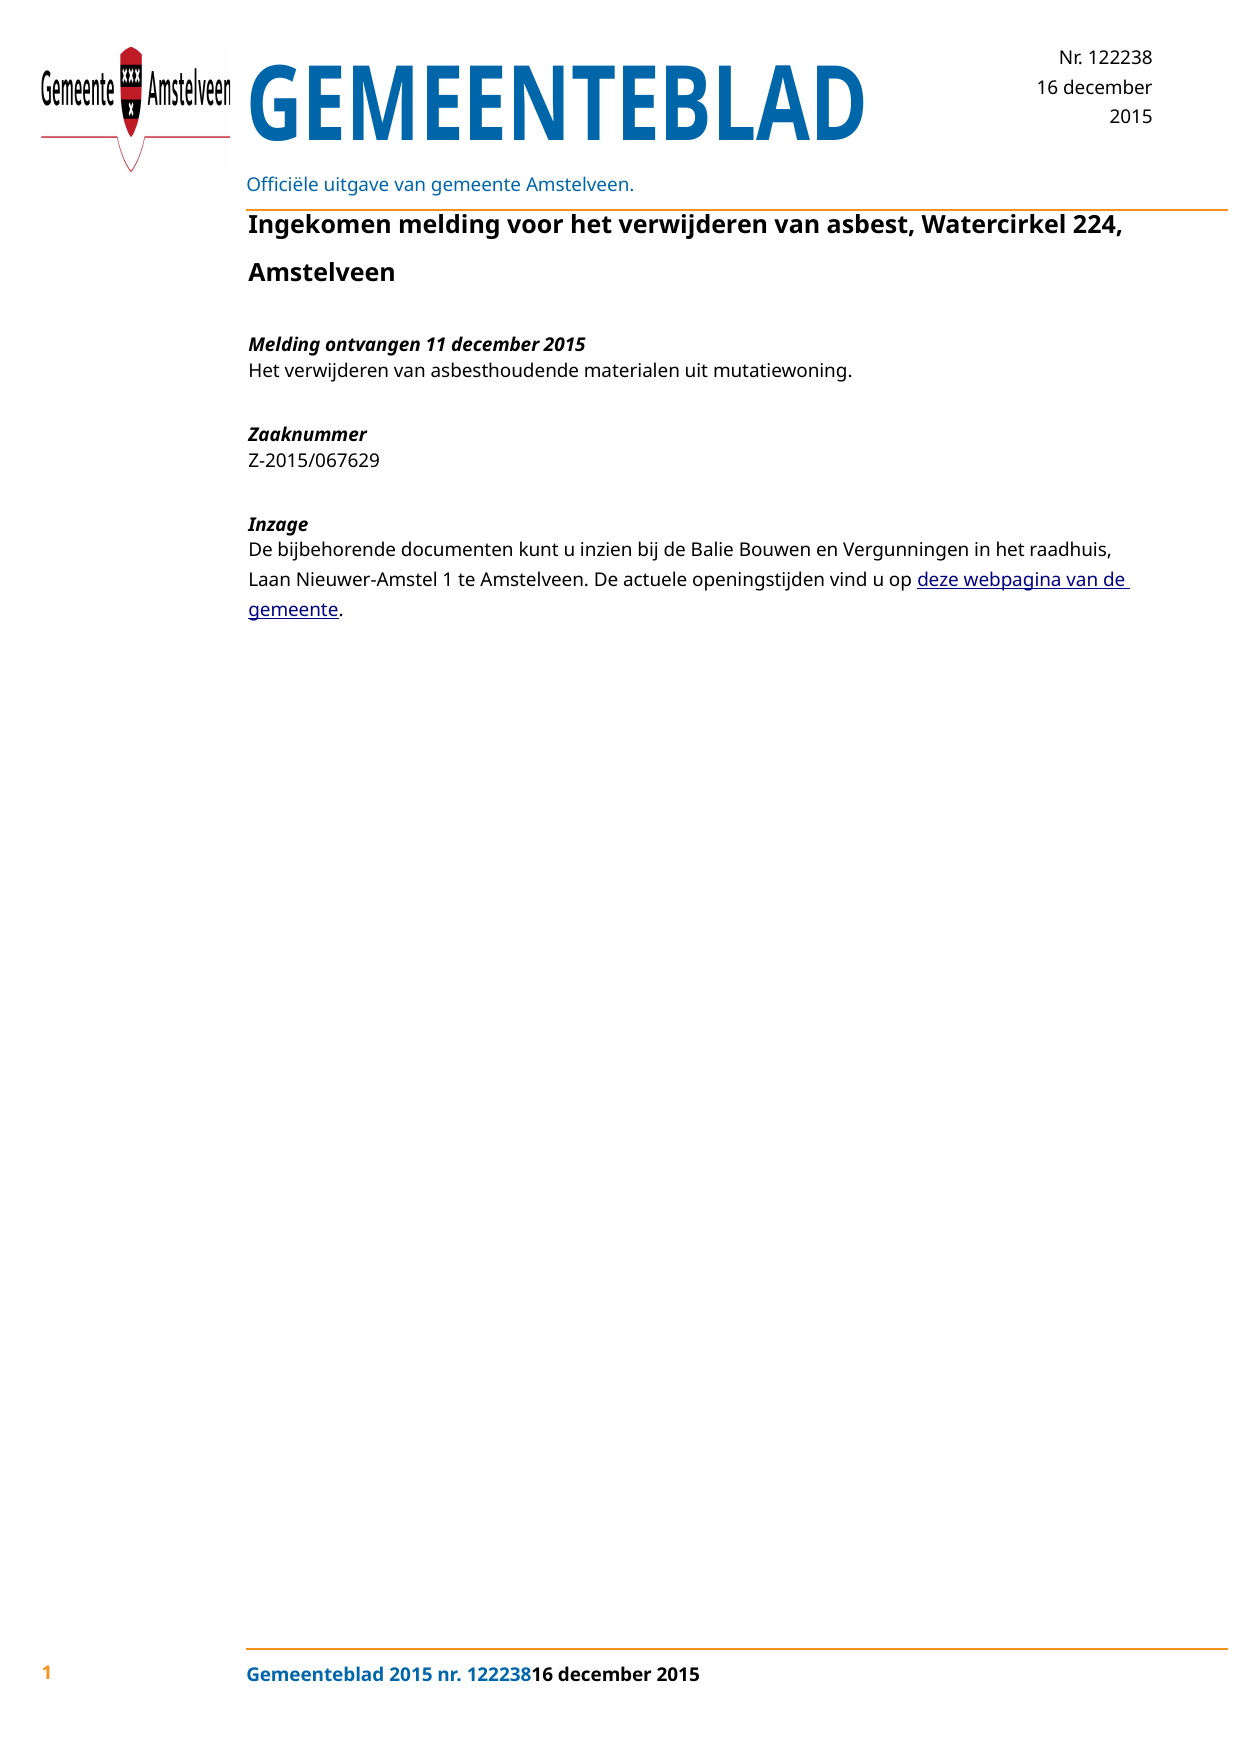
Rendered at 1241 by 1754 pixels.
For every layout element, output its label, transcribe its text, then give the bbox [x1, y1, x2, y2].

text Z-2015/067629 [248, 447, 1152, 473]
text Melding ontvangen 11 december 2015 [248, 331, 1152, 357]
text De bijbehorende documenten kunt u inzien bij de Balie Bouwen en Vergunningen in het raadhuis, Laan Nieuwer-Amstel 1 te Amstelveen. De actuele openingstijden vind u op deze webpagina van de gemeente. [248, 537, 1152, 621]
picture [41, 47, 231, 172]
text Inzage [248, 511, 1152, 537]
text Het verwijderen van asbesthoudende materialen uit mutatiewoning. [248, 357, 1152, 383]
text Ingekomen melding voor het verwijderen van asbest, Watercirkel 224, Amstelveen [248, 211, 1152, 288]
text Zaaknummer [248, 421, 1152, 447]
